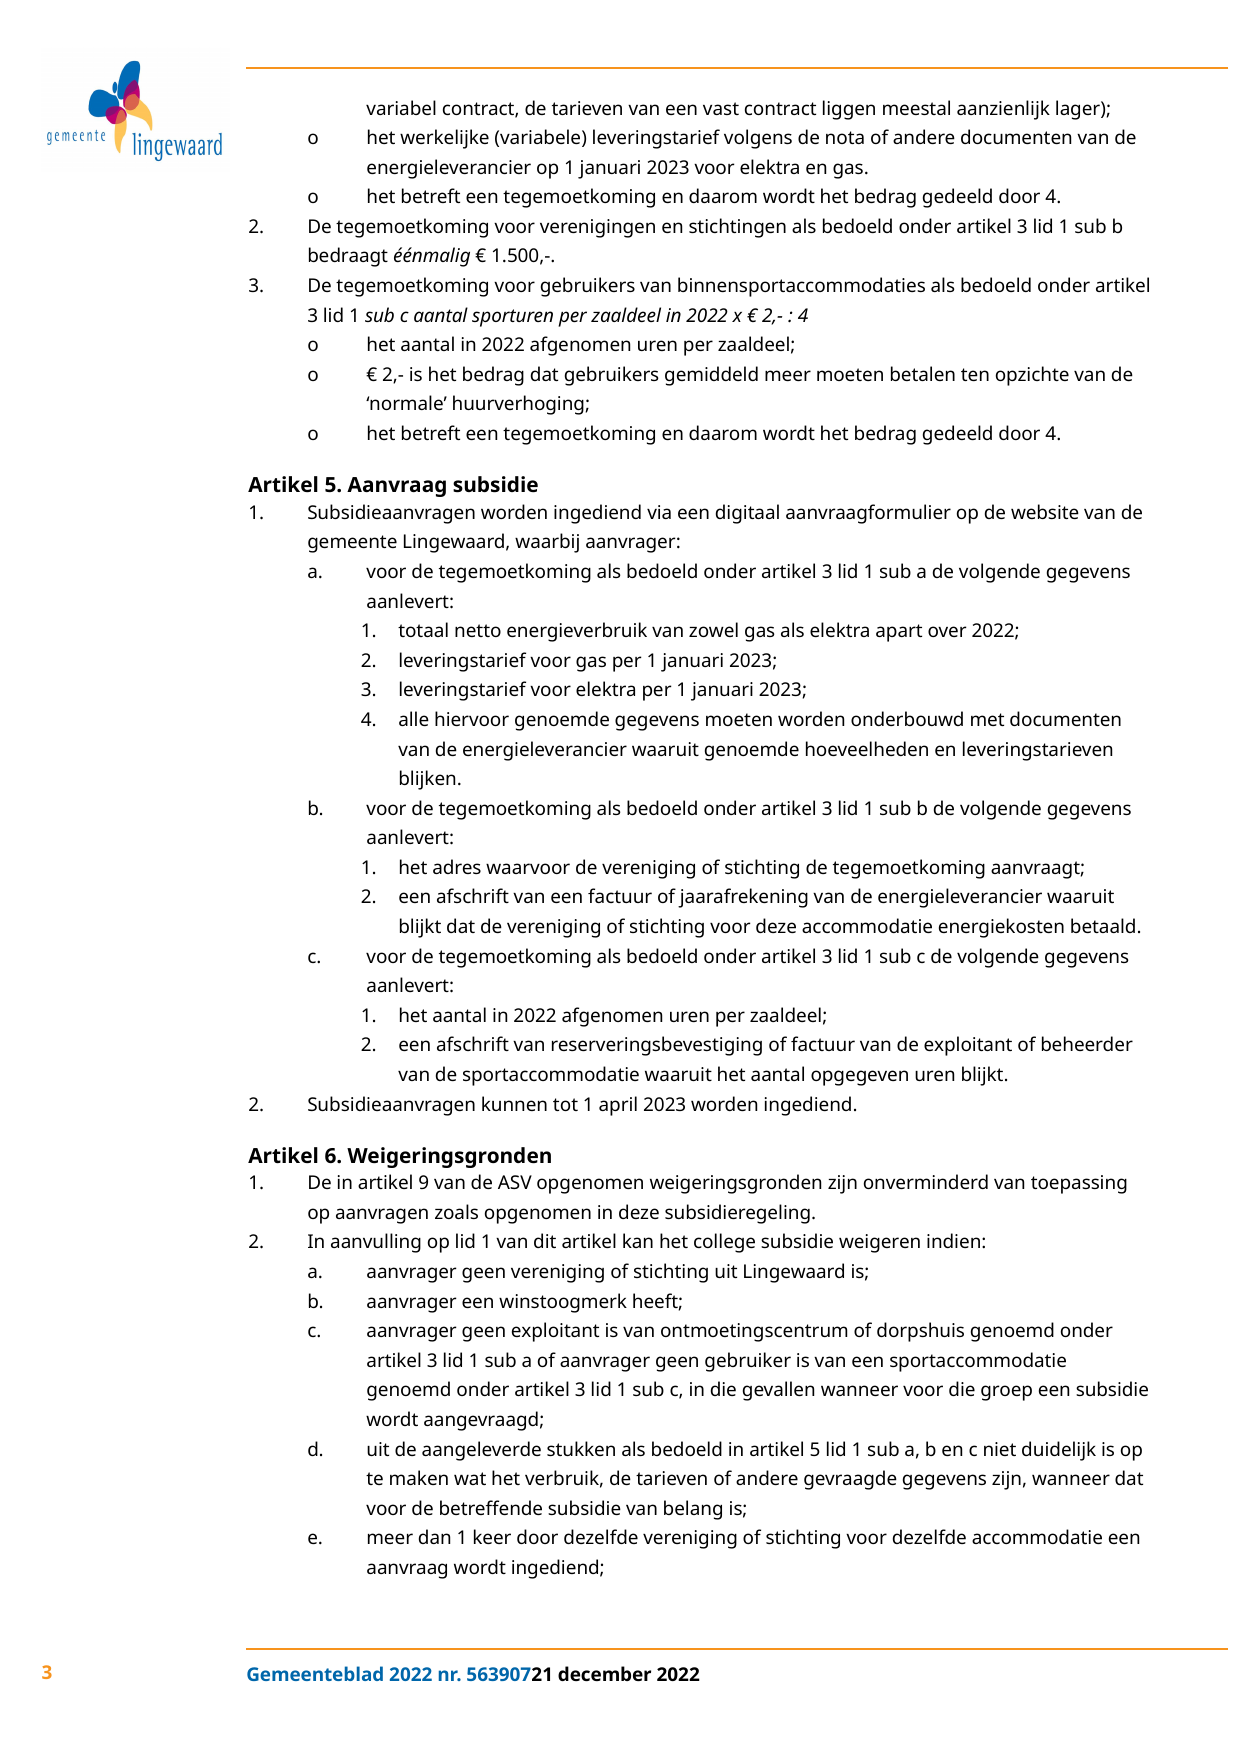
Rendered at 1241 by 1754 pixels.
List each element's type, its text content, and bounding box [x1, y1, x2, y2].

list aanvrager geen exploitant is van ontmoetingscentrum of dorpshuis genoemd onder artikel 3 lid 1 sub a of aanvrager geen gebruiker is van een sportaccommodatie genoemd onder artikel 3 lid 1 sub c, in die gevallen wanneer voor die groep een subsidie wordt aangevraagd; [307, 1317, 1152, 1432]
list uit de aangeleverde stukken als bedoeld in artikel 5 lid 1 sub a, b en c niet duidelijk is op te maken wat het verbruik, de tarieven of andere gevraagde gegevens zijn, wanneer dat voor de betreffende subsidie van belang is; [307, 1436, 1152, 1521]
list het werkelijke (variabele) leveringstarief volgens de nota of andere documenten van de energieleverancier op 1 januari 2023 voor elektra en gas. [307, 124, 1152, 180]
list De tegemoetkoming voor verenigingen en stichtingen als bedoeld onder artikel 3 lid 1 sub b bedraagt éénmalig € 1.500,-. [248, 213, 1152, 268]
list het betreft een tegemoetkoming en daarom wordt het bedrag gedeeld door 4. [307, 420, 1152, 446]
list aanvrager geen vereniging of stichting uit Lingewaard is; [307, 1258, 1152, 1284]
list het aantal in 2022 afgenomen uren per zaaldeel; [307, 331, 1152, 357]
list het aantal in 2022 afgenomen uren per zaaldeel; [361, 1002, 1152, 1028]
list leveringstarief voor gas per 1 januari 2023; [361, 647, 1152, 673]
picture [41, 47, 231, 172]
list een afschrift van reserveringsbevestiging of factuur van de exploitant of beheerder van de sportaccommodatie waaruit het aantal opgegeven uren blijkt. [361, 1032, 1152, 1087]
list het adres waarvoor de vereniging of stichting de tegemoetkoming aanvraagt; [361, 854, 1152, 880]
list aanvrager een winstoogmerk heeft; [307, 1288, 1152, 1314]
list € 2,- is het bedrag dat gebruikers gemiddeld meer moeten betalen ten opzichte van de ‘normale’ huurverhoging; [307, 361, 1152, 416]
list het betreft een tegemoetkoming en daarom wordt het bedrag gedeeld door 4. [307, 183, 1152, 209]
text Artikel 6. Weigeringsgronden [248, 1141, 1152, 1169]
list De tegemoetkoming voor gebruikers van binnensportaccommodaties als bedoeld onder artikel 3 lid 1 sub c aantal sporturen per zaaldeel in 2022 x € 2,- : 4 [248, 272, 1152, 328]
list Subsidieaanvragen worden ingediend via een digitaal aanvraagformulier op de website van de gemeente Lingewaard, waarbij aanvrager: [248, 499, 1152, 554]
list totaal netto energieverbruik van zowel gas als elektra apart over 2022; [361, 617, 1152, 643]
list leveringstarief voor elektra per 1 januari 2023; [361, 677, 1152, 702]
list een afschrift van een factuur of jaarafrekening van de energieleverancier waaruit blijkt dat de vereniging of stichting voor deze accommodatie energiekosten betaald. [361, 884, 1152, 939]
list alle hiervoor genoemde gegevens moeten worden onderbouwd met documenten van de energieleverancier waaruit genoemde hoeveelheden en leveringstarieven blijken. [361, 706, 1152, 791]
list De in artikel 9 van de ASV opgenomen weigeringsgronden zijn onverminderd van toepassing op aanvragen zoals opgenomen in deze subsidieregeling. [248, 1169, 1152, 1225]
list voor de tegemoetkoming als bedoeld onder artikel 3 lid 1 sub c de volgende gegevens aanlevert: [307, 943, 1152, 998]
list In aanvulling op lid 1 van dit artikel kan het college subsidie weigeren indien: [248, 1229, 1152, 1254]
text Artikel 5. Aanvraag subsidie [248, 471, 1152, 499]
list meer dan 1 keer door dezelfde vereniging of stichting voor dezelfde accommodatie een aanvraag wordt ingediend; [307, 1524, 1152, 1580]
list Subsidieaanvragen kunnen tot 1 april 2023 worden ingediend. [248, 1091, 1152, 1116]
list voor de tegemoetkoming als bedoeld onder artikel 3 lid 1 sub b de volgende gegevens aanlevert: [307, 795, 1152, 850]
list voor de tegemoetkoming als bedoeld onder artikel 3 lid 1 sub a de volgende gegevens aanlevert: [307, 558, 1152, 613]
list variabel contract, de tarieven van een vast contract liggen meestal aanzienlijk lager); [307, 95, 1152, 121]
